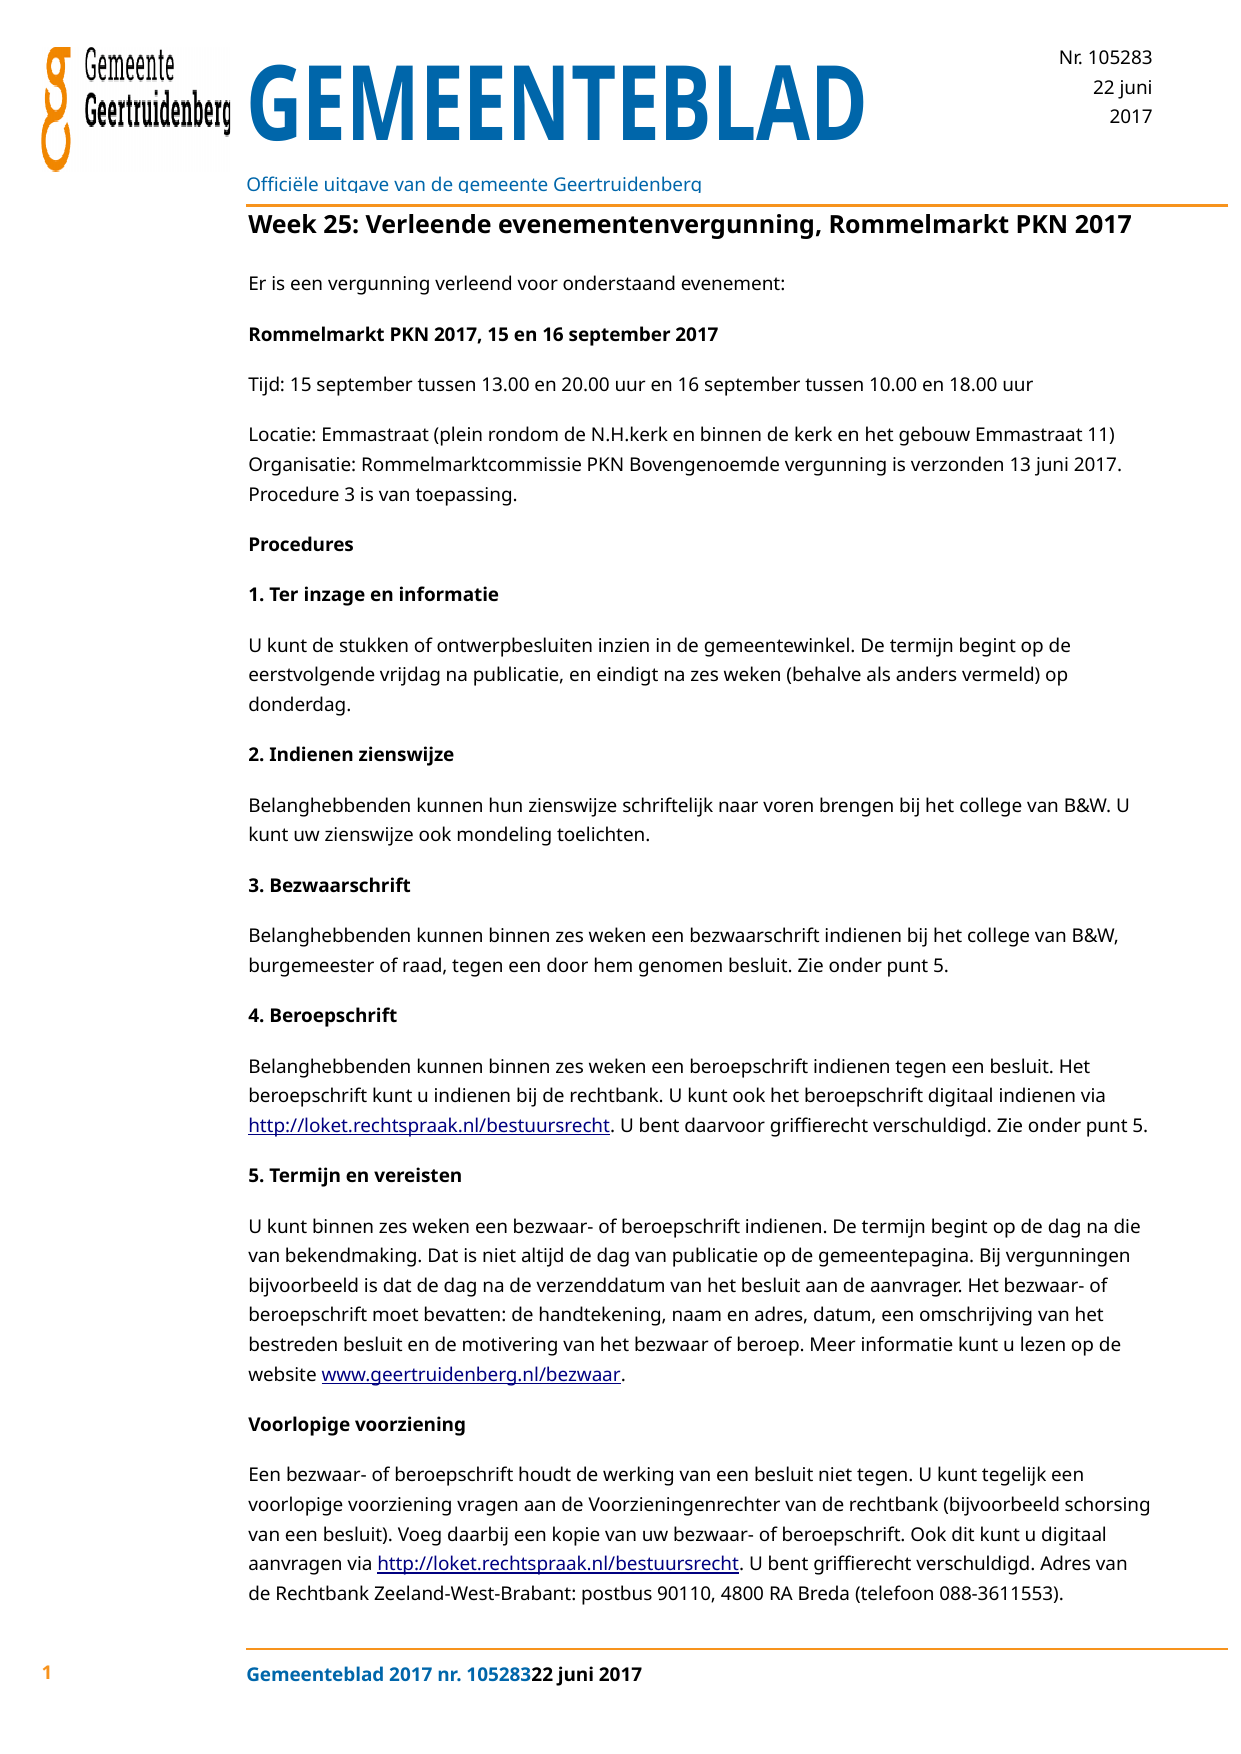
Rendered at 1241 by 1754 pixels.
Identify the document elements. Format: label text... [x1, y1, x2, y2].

text Belanghebbenden kunnen hun zienswijze schriftelijk naar voren brengen bij het college van B&W. U kunt uw zienswijze ook mondeling toelichten. [248, 792, 1152, 847]
text 5. Termijn en vereisten [248, 1162, 1152, 1188]
text Rommelmarkt PKN 2017, 15 en 16 september 2017 [248, 321, 1152, 346]
text Belanghebbenden kunnen binnen zes weken een beroepschrift indienen tegen een besluit. Het beroepschrift kunt u indienen bij de rechtbank. U kunt ook het beroepschrift digitaal indienen via http://loket.rechtspraak.nl/bestuursrecht. U bent daarvoor griffierecht verschuldigd. Zie onder punt 5. [248, 1053, 1152, 1138]
text Er is een vergunning verleend voor onderstaand evenement: [248, 270, 1152, 296]
text Voorlopige voorziening [248, 1411, 1152, 1437]
text Tijd: 15 september tussen 13.00 en 20.00 uur en 16 september tussen 10.00 en 18.00 uur [248, 371, 1152, 397]
text 4. Beroepschrift [248, 1002, 1152, 1028]
text 2. Indienen zienswijze [248, 742, 1152, 767]
text Week 25: Verleende evenementenvergunning, Rommelmarkt PKN 2017 [248, 207, 1152, 241]
text Belanghebbenden kunnen binnen zes weken een bezwaarschrift indienen bij het college van B&W, burgemeester of raad, tegen een door hem genomen besluit. Zie onder punt 5. [248, 922, 1152, 978]
text Locatie: Emmastraat (plein rondom de N.H.kerk en binnen de kerk en het gebouw Emmastraat 11) Organisatie: Rommelmarktcommissie PKN Bovengenoemde vergunning is verzonden 13 juni 2017. Procedure 3 is van toepassing. [248, 422, 1152, 506]
text U kunt binnen zes weken een bezwaar- of beroepschrift indienen. De termijn begint op de dag na die van bekendmaking. Dat is niet altijd de dag van publicatie op de gemeentepagina. Bij vergunningen bijvoorbeeld is dat de dag na de verzenddatum van het besluit aan de aanvrager. Het bezwaar- of beroepschrift moet bevatten: de handtekening, naam en adres, datum, een omschrijving van het bestreden besluit en de motivering van het bezwaar of beroep. Meer informatie kunt u lezen op de website www.geertruidenberg.nl/bezwaar. [248, 1213, 1152, 1386]
text Procedures [248, 531, 1152, 557]
text Een bezwaar- of beroepschrift houdt de werking van een besluit niet tegen. U kunt tegelijk een voorlopige voorziening vragen aan de Voorzieningenrechter van de rechtbank (bijvoorbeeld schorsing van een besluit). Voeg daarbij een kopie van uw bezwaar- of beroepschrift. Ook dit kunt u digitaal aanvragen via http://loket.rechtspraak.nl/bestuursrecht. U bent griffierecht verschuldigd. Adres van de Rechtbank Zeeland-West-Brabant: postbus 90110, 4800 RA Breda (telefoon 088-3611553). [248, 1462, 1152, 1606]
text 1. Ter inzage en informatie [248, 582, 1152, 607]
text U kunt de stukken of ontwerpbesluiten inzien in de gemeentewinkel. De termijn begint op de eerstvolgende vrijdag na publicatie, en eindigt na zes weken (behalve als anders vermeld) op donderdag. [248, 632, 1152, 717]
text 3. Bezwaarschrift [248, 872, 1152, 898]
picture [41, 47, 231, 172]
